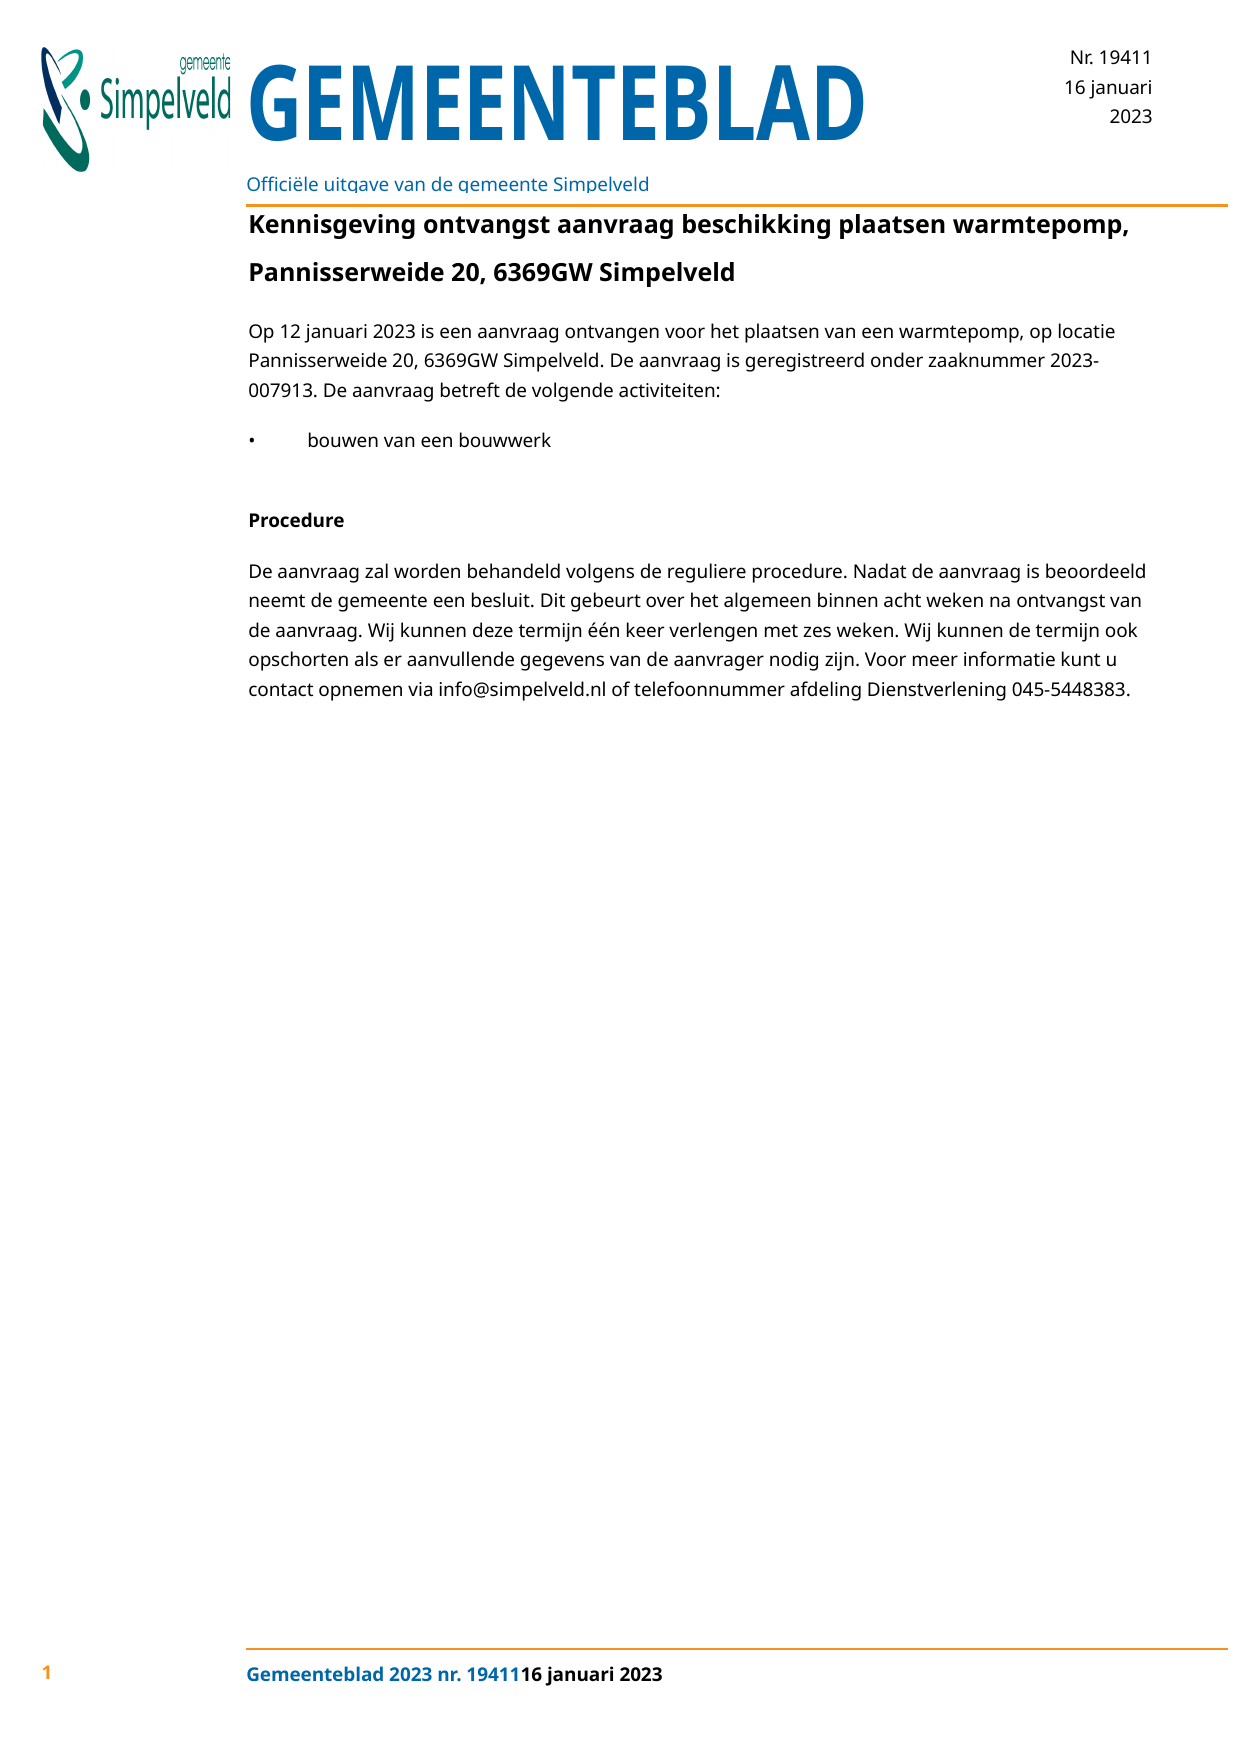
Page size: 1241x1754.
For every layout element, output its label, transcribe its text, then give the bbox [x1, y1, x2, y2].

picture [41, 47, 231, 172]
text Procedure [248, 507, 1152, 533]
list bouwen van een bouwwerk [248, 427, 1152, 453]
text Op 12 januari 2023 is een aanvraag ontvangen voor het plaatsen van een warmtepomp, op locatie Pannisserweide 20, 6369GW Simpelveld. De aanvraag is geregistreerd onder zaaknummer 2023-007913. De aanvraag betreft de volgende activiteiten: [248, 318, 1152, 403]
text Kennisgeving ontvangst aanvraag beschikking plaatsen warmtepomp, Pannisserweide 20, 6369GW Simpelveld [248, 207, 1152, 288]
text De aanvraag zal worden behandeld volgens de reguliere procedure. Nadat de aanvraag is beoordeeld neemt de gemeente een besluit. Dit gebeurt over het algemeen binnen acht weken na ontvangst van de aanvraag. Wij kunnen deze termijn één keer verlengen met zes weken. Wij kunnen de termijn ook opschorten als er aanvullende gegevens van de aanvrager nodig zijn. Voor meer informatie kunt u contact opnemen via info@simpelveld.nl of telefoonnummer afdeling Dienstverlening 045-5448383. [248, 558, 1152, 702]
